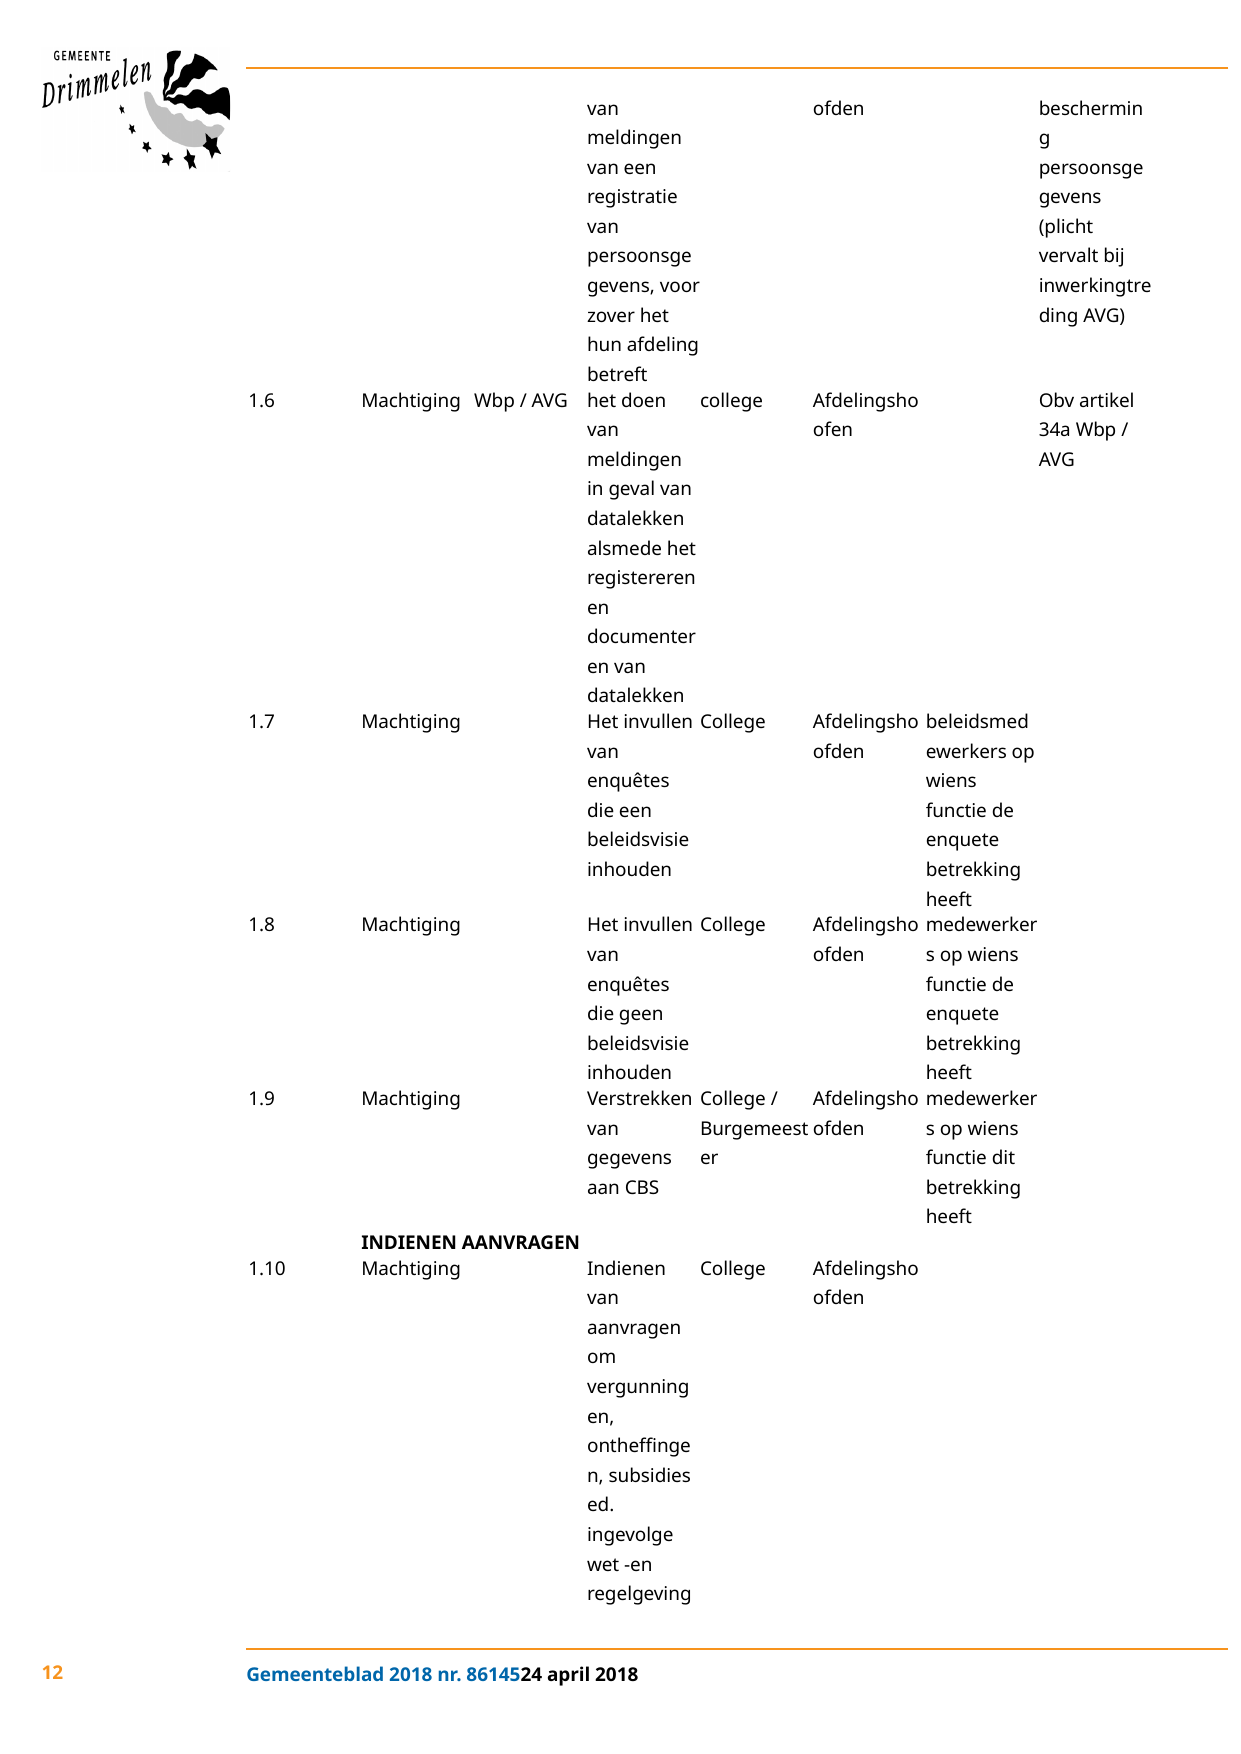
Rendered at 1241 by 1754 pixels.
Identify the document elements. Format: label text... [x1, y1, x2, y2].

table_cell [1039, 1255, 1152, 1606]
table_cell [1039, 708, 1152, 912]
table_cell [474, 708, 587, 912]
table_cell College [700, 708, 813, 912]
table_cell medewerkers op wiens functie dit betrekking heeft [926, 1085, 1038, 1229]
table_cell het doen van meldingen in geval van datalekken alsmede het registereren en documenteren van datalekken [587, 387, 700, 708]
table_cell Afdelingshoofden [813, 1085, 926, 1229]
table_cell Machtiging [361, 1085, 474, 1229]
table_cell 1.9 [248, 1085, 361, 1229]
table_cell Indienen van aanvragen om vergunningen, ontheffingen, subsidies ed. ingevolge wet -en regelgeving [587, 1255, 700, 1606]
table_cell bescherming persoonsgegevens (plicht vervalt bij inwerkingtreding AVG) [1039, 95, 1152, 387]
table_cell INDIENEN AANVRAGEN [361, 1229, 1152, 1255]
table_cell Machtiging [361, 1255, 474, 1606]
table_cell Het invullen van enquêtes die geen beleidsvisie inhouden [587, 912, 700, 1085]
table_cell 1.8 [248, 912, 361, 1085]
table_cell Afdelingshoofden [813, 912, 926, 1085]
table_cell 1.10 [248, 1255, 361, 1606]
table_cell [474, 95, 587, 387]
table_cell college [700, 387, 813, 708]
table_cell 1.7 [248, 708, 361, 912]
table_cell [926, 1255, 1038, 1606]
picture [41, 47, 231, 172]
table_cell Het invullen van enquêtes die een beleidsvisie inhouden [587, 708, 700, 912]
table_cell Machtiging [361, 708, 474, 912]
table_cell [474, 1255, 587, 1606]
table_cell [926, 387, 1038, 708]
table_cell [1039, 912, 1152, 1085]
table_cell [474, 912, 587, 1085]
table_cell College [700, 912, 813, 1085]
table_cell 1.6 [248, 387, 361, 708]
table_cell Wbp / AVG [474, 387, 587, 708]
table_cell ofden [813, 95, 926, 387]
table_cell Machtiging [361, 387, 474, 708]
table_cell [248, 95, 361, 387]
table_cell College [700, 1255, 813, 1606]
table_cell [1039, 1085, 1152, 1229]
table_cell Afdelingshoofden [813, 1255, 926, 1606]
table_cell [361, 95, 474, 387]
table_cell Afdelingshoofen [813, 387, 926, 708]
table_cell medewerkers op wiens functie de enquete betrekking heeft [926, 912, 1038, 1085]
table_cell Verstrekken van gegevens aan CBS [587, 1085, 700, 1229]
table_cell [700, 95, 813, 387]
table_cell [474, 1085, 587, 1229]
table_cell Afdelingshoofden [813, 708, 926, 912]
table_cell [926, 95, 1038, 387]
table_cell Machtiging [361, 912, 474, 1085]
table_cell [248, 1229, 361, 1255]
table_cell College / Burgemeester [700, 1085, 813, 1229]
table_cell beleidsmedewerkers op wiens functie de enquete betrekking heeft [926, 708, 1038, 912]
table_cell van meldingen van een registratie van persoonsgegevens, voor zover het hun afdeling betreft [587, 95, 700, 387]
table_cell Obv artikel 34a Wbp / AVG [1039, 387, 1152, 708]
